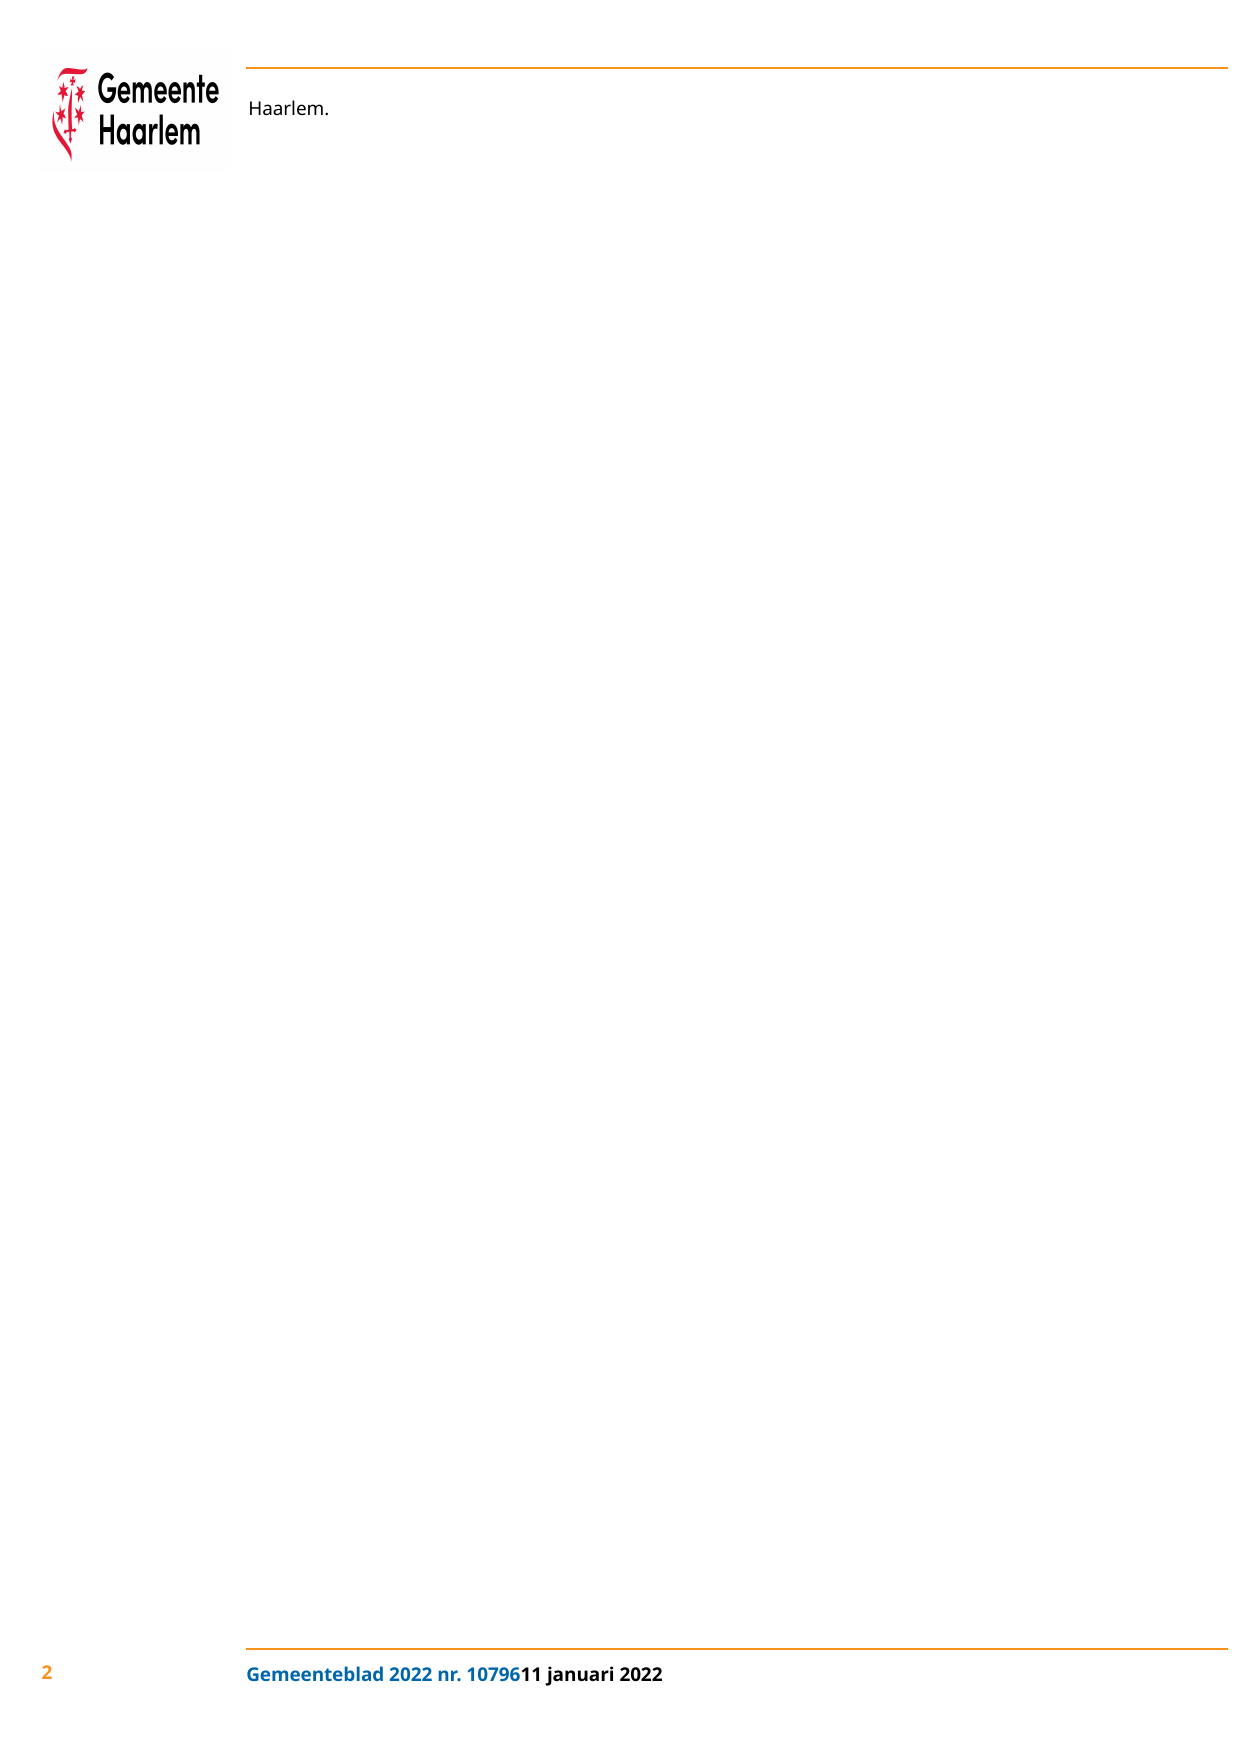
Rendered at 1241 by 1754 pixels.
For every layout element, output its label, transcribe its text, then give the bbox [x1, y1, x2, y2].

text Haarlem. [248, 95, 1152, 121]
picture [41, 47, 231, 172]
